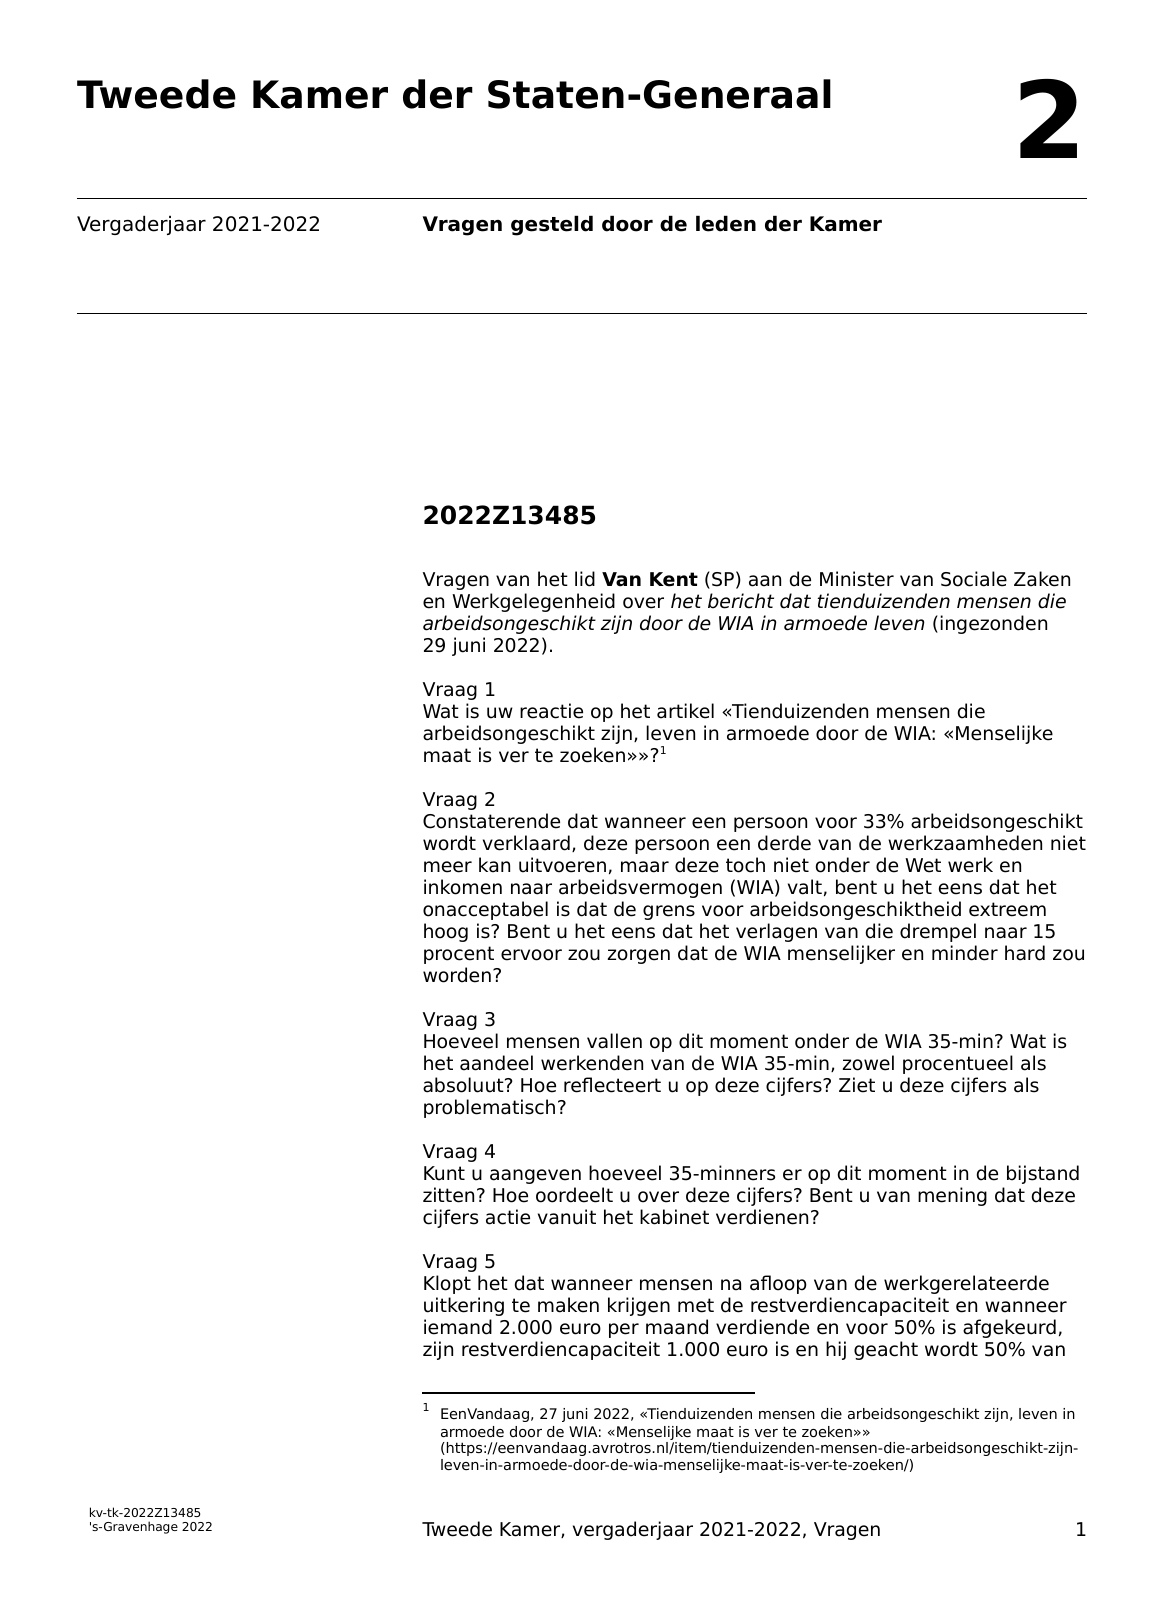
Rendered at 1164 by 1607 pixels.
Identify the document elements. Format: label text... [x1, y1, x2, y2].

text Vraag 2 [422, 789, 1087, 811]
text Constaterende dat wanneer een persoon voor 33% arbeidsongeschikt wordt verklaard, deze persoon een derde van de werkzaamheden niet meer kan uitvoeren, maar deze toch niet onder de Wet werk en inkomen naar arbeidsvermogen (WIA) valt, bent u het eens dat het onacceptabel is dat de grens voor arbeidsongeschiktheid extreem hoog is? Bent u het eens dat het verlagen van die drempel naar 15 procent ervoor zou zorgen dat de WIA menselijker en minder hard zou worden? [422, 811, 1087, 987]
text Kunt u aangeven hoeveel 35-minners er op dit moment in de bijstand zitten? Hoe oordeelt u over deze cijfers? Bent u van mening dat deze cijfers actie vanuit het kabinet verdienen? [422, 1163, 1087, 1229]
text 2022Z13485 [422, 501, 1087, 531]
text Vraag 5 [422, 1251, 1087, 1273]
table_header Tweede Kamer der Staten-Generaal [77, 59, 886, 198]
text Vraag 4 [422, 1141, 1087, 1163]
text Wat is uw reactie op het artikel «Tienduizenden mensen die arbeidsongeschikt zijn, leven in armoede door de WIA: «Menselijke maat is ver te zoeken»»? [422, 701, 1087, 767]
text Klopt het dat wanneer mensen na afloop van de werkgerelateerde uitkering te maken krijgen met de restverdiencapaciteit en wanneer iemand 2.000 euro per maand verdiende en voor 50% is afgekeurd, zijn restverdiencapaciteit 1.000 euro is en hij geacht wordt 50% van [422, 1273, 1087, 1361]
text 's-Gravenhage 2022 [88, 1520, 323, 1534]
text Vragen van het lid Van Kent (SP) aan de Minister van Sociale Zaken en Werkgelegenheid over het bericht dat tienduizenden mensen die arbeidsongeschikt zijn door de WIA in armoede leven (ingezonden 29 juni 2022). [422, 569, 1087, 657]
table_cell Vergaderjaar 2021-2022 [77, 199, 422, 313]
text Hoeveel mensen vallen op dit moment onder de WIA 35-min? Wat is het aandeel werkenden van de WIA 35-min, zowel procentueel als absoluut? Hoe reflecteert u op deze cijfers? Ziet u deze cijfers als problematisch? [422, 1031, 1087, 1119]
table_cell Vragen gesteld door de leden der Kamer [422, 199, 1087, 313]
text kv-tk-2022Z13485 [88, 1506, 323, 1520]
text EenVandaag, 27 juni 2022, «Tienduizenden mensen die arbeidsongeschikt zijn, leven in armoede door de WIA: «Menselijke maat is ver te zoeken»» (https://eenvandaag.avrotros.nl/item/tienduizenden-mensen-die-arbeidsongeschikt-zijn-leven-in-armoede-door-de-wia-menselijke-maat-is-ver-te-zoeken/) [422, 1402, 1087, 1474]
text Vraag 3 [422, 1009, 1087, 1031]
table_header 2 [886, 59, 1087, 198]
text Vraag 1 [422, 679, 1087, 701]
